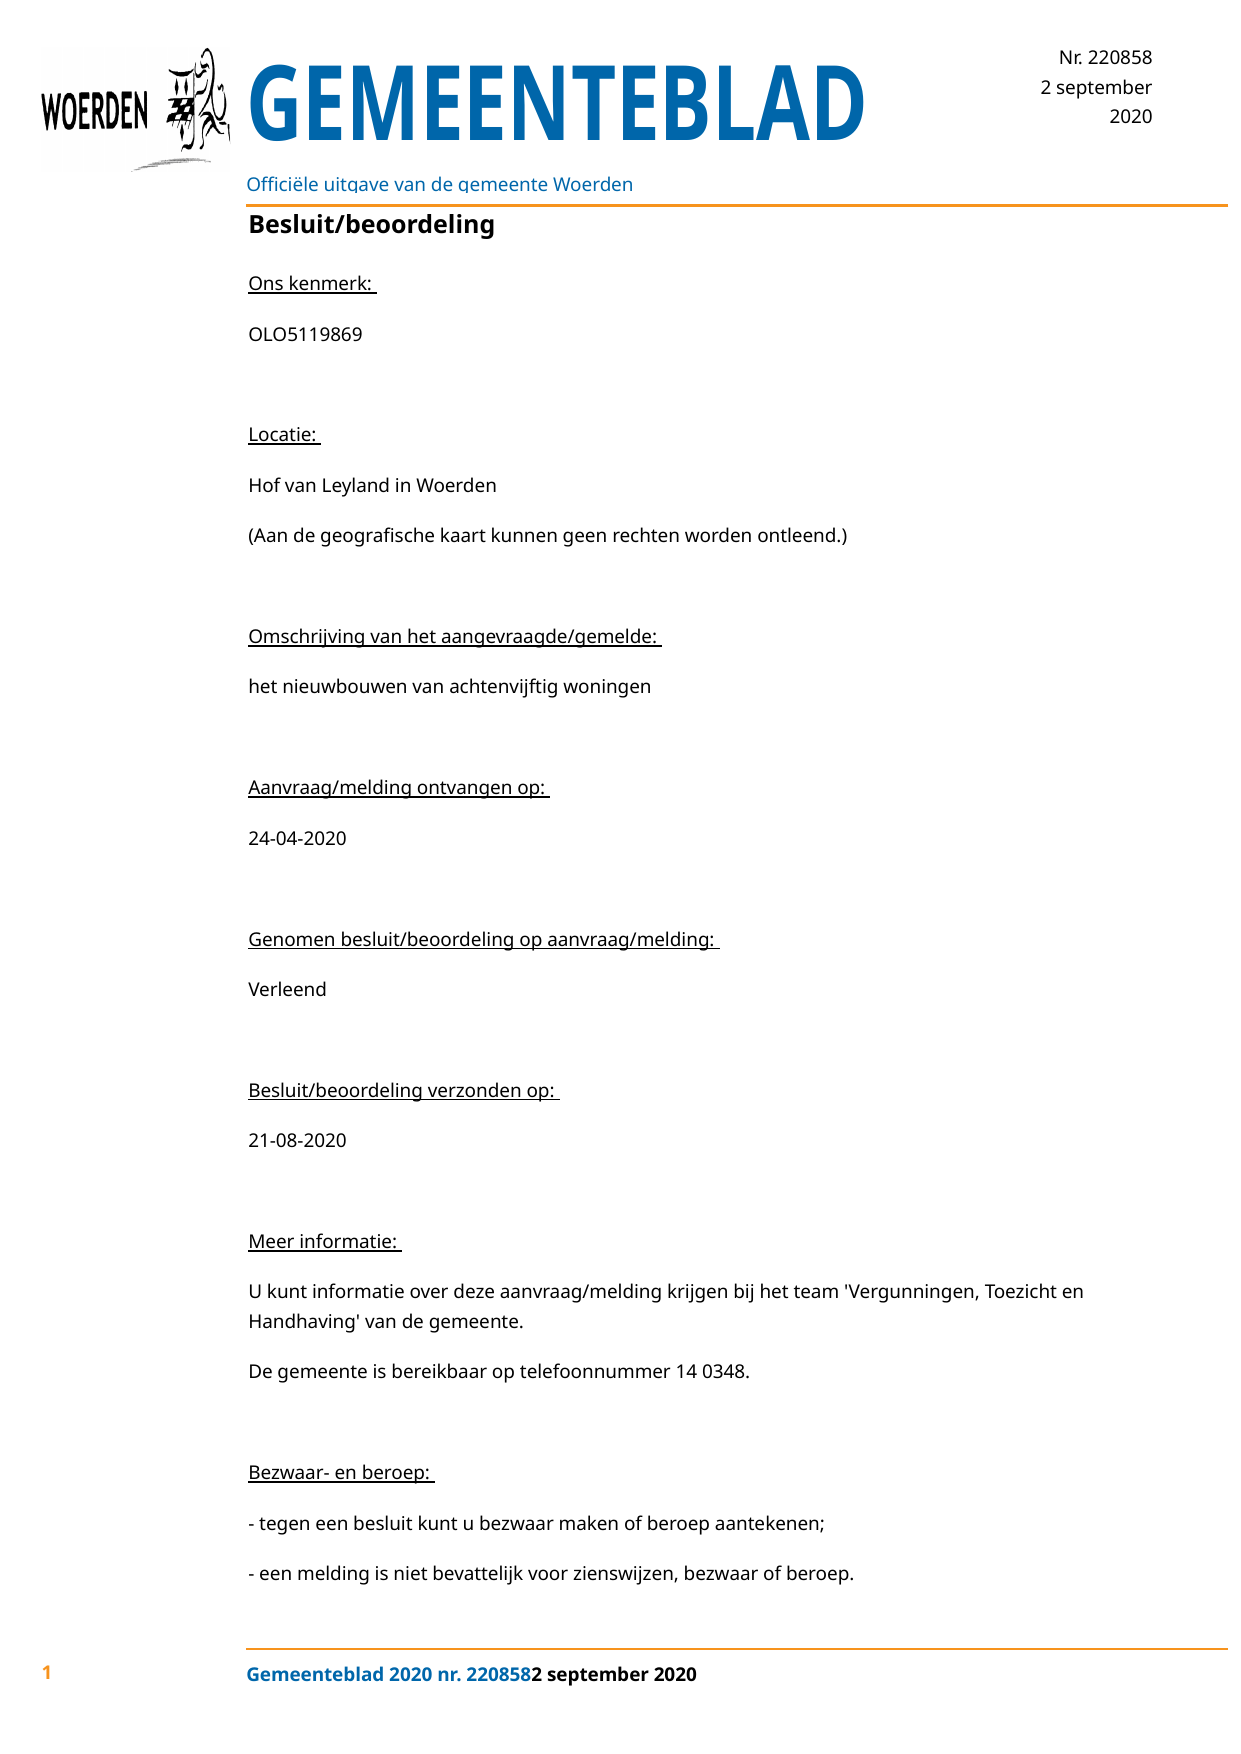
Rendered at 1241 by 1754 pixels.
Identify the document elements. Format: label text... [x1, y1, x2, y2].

text 21-08-2020 [248, 1127, 1152, 1153]
text Locatie: [248, 422, 1152, 447]
text Verleend [248, 976, 1152, 1002]
text Aanvraag/melding ontvangen op: [248, 774, 1152, 800]
text U kunt informatie over deze aanvraag/melding krijgen bij het team 'Vergunningen, Toezicht en Handhaving' van de gemeente. [248, 1279, 1152, 1334]
text 24-04-2020 [248, 825, 1152, 851]
picture [41, 47, 231, 172]
text - een melding is niet bevattelijk voor zienswijzen, bezwaar of beroep. [248, 1560, 1152, 1586]
text Bezwaar- en beroep: [248, 1459, 1152, 1485]
text Omschrijving van het aangevraagde/gemelde: [248, 623, 1152, 649]
text OLO5119869 [248, 321, 1152, 346]
text Meer informatie: [248, 1228, 1152, 1254]
text Hof van Leyland in Woerden [248, 472, 1152, 498]
text Besluit/beoordeling [248, 207, 1152, 241]
text (Aan de geografische kaart kunnen geen rechten worden ontleend.) [248, 522, 1152, 548]
text De gemeente is bereikbaar op telefoonnummer 14 0348. [248, 1359, 1152, 1384]
text Ons kenmerk: [248, 270, 1152, 296]
text het nieuwbouwen van achtenvijftig woningen [248, 674, 1152, 699]
text - tegen een besluit kunt u bezwaar maken of beroep aantekenen; [248, 1510, 1152, 1536]
text Besluit/beoordeling verzonden op: [248, 1077, 1152, 1103]
text Genomen besluit/beoordeling op aanvraag/melding: [248, 926, 1152, 951]
